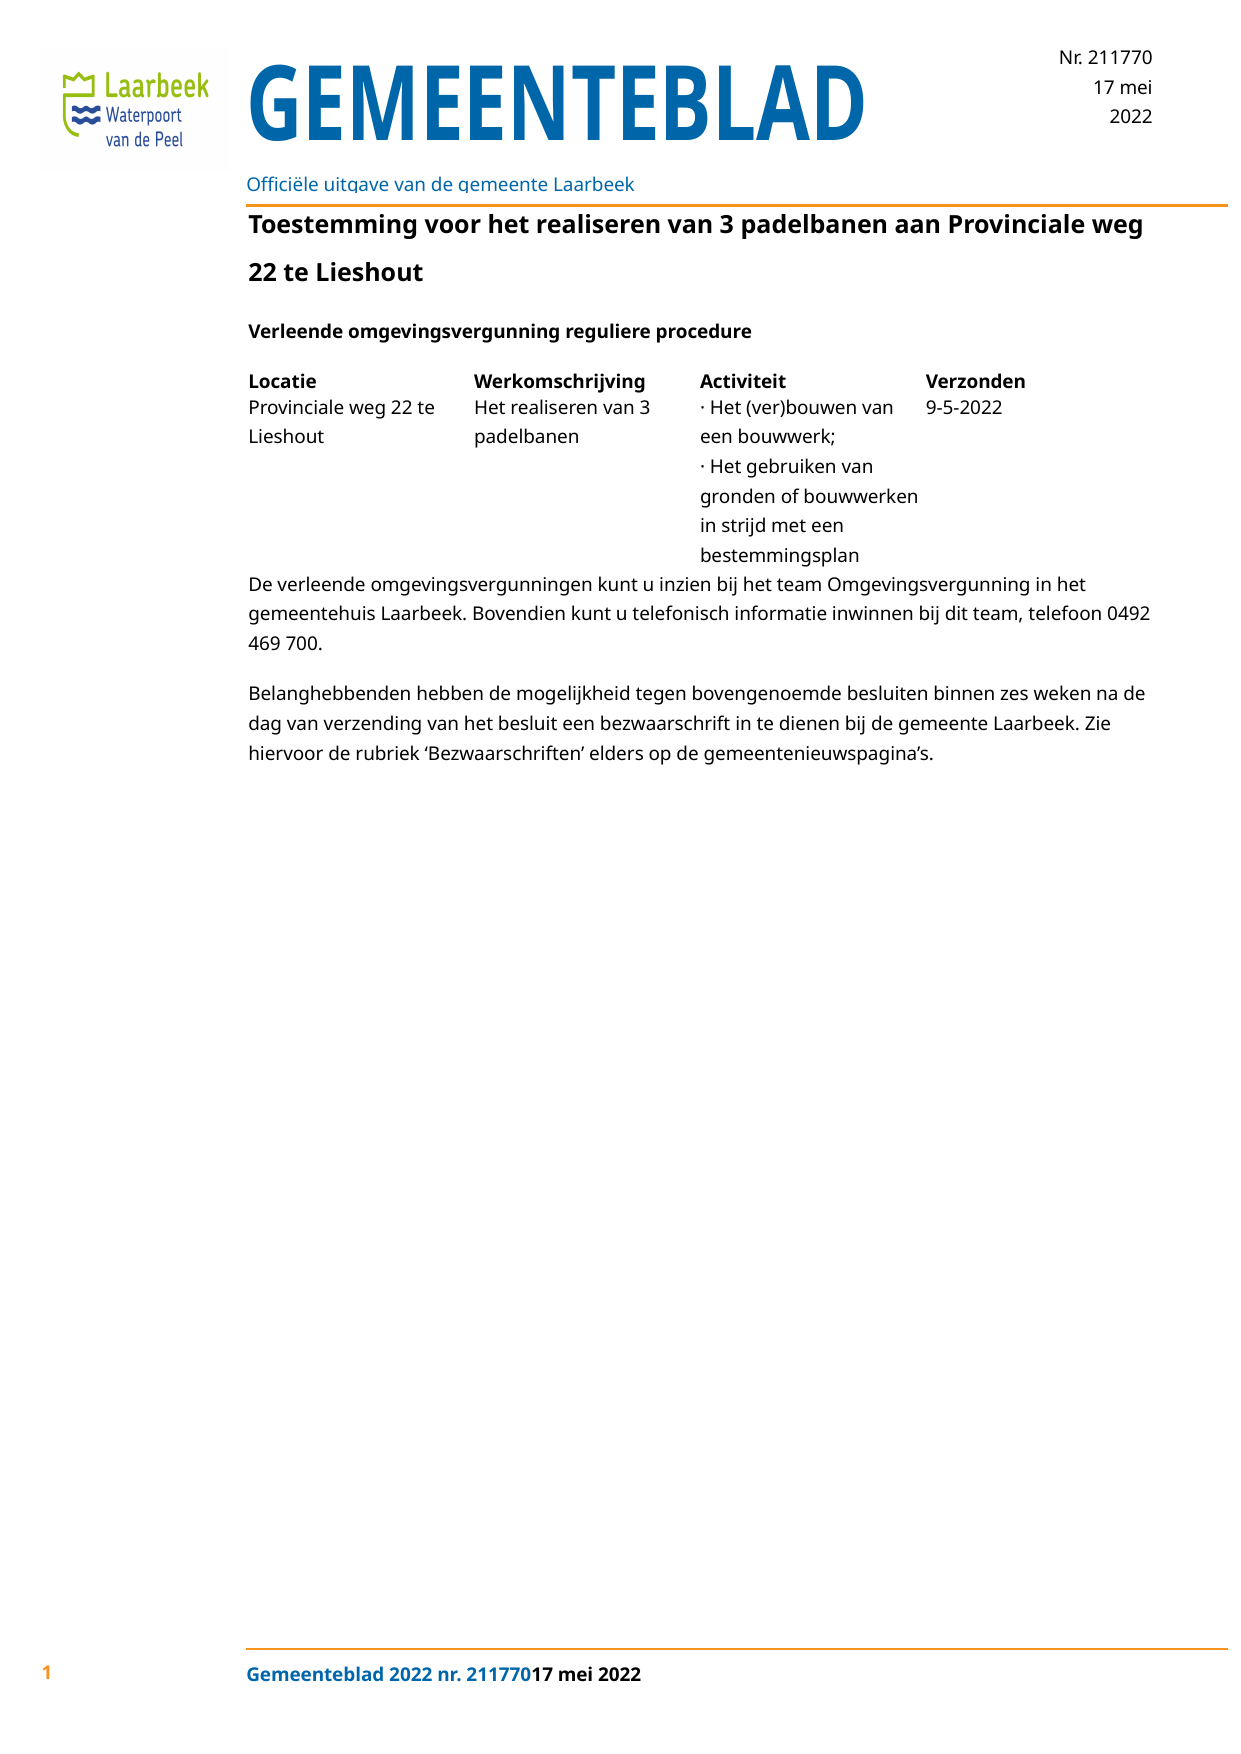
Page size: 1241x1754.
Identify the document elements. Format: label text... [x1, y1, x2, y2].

text Belanghebbenden hebben de mogelijkheid tegen bovengenoemde besluiten binnen zes weken na de dag van verzending van het besluit een bezwaarschrift in te dienen bij de gemeente Laarbeek. Zie hiervoor de rubriek ‘Bezwaarschriften’ elders op de gemeentenieuwspagina’s. [248, 681, 1152, 766]
text De verleende omgevingsvergunningen kunt u inzien bij het team Omgevingsvergunning in het gemeentehuis Laarbeek. Bovendien kunt u telefonisch informatie inwinnen bij dit team, telefoon 0492 469 700. [248, 571, 1152, 656]
table_header Werkomschrijving [474, 369, 700, 394]
table_cell Provinciale weg 22 te Lieshout [248, 394, 474, 568]
picture [41, 47, 231, 172]
table_cell 9-5-2022 [926, 394, 1152, 568]
table_cell · Het (ver)bouwen van een bouwwerk; · Het gebruiken van gronden of bouwwerken in strijd met een bestemmingsplan [700, 394, 926, 568]
text Toestemming voor het realiseren van 3 padelbanen aan Provinciale weg 22 te Lieshout [248, 207, 1152, 288]
table_header Locatie [248, 369, 474, 394]
table_cell Het realiseren van 3 padelbanen [474, 394, 700, 568]
table_header Verzonden [926, 369, 1152, 394]
text Verleende omgevingsvergunning reguliere procedure [248, 318, 1152, 344]
table_header Activiteit [700, 369, 926, 394]
